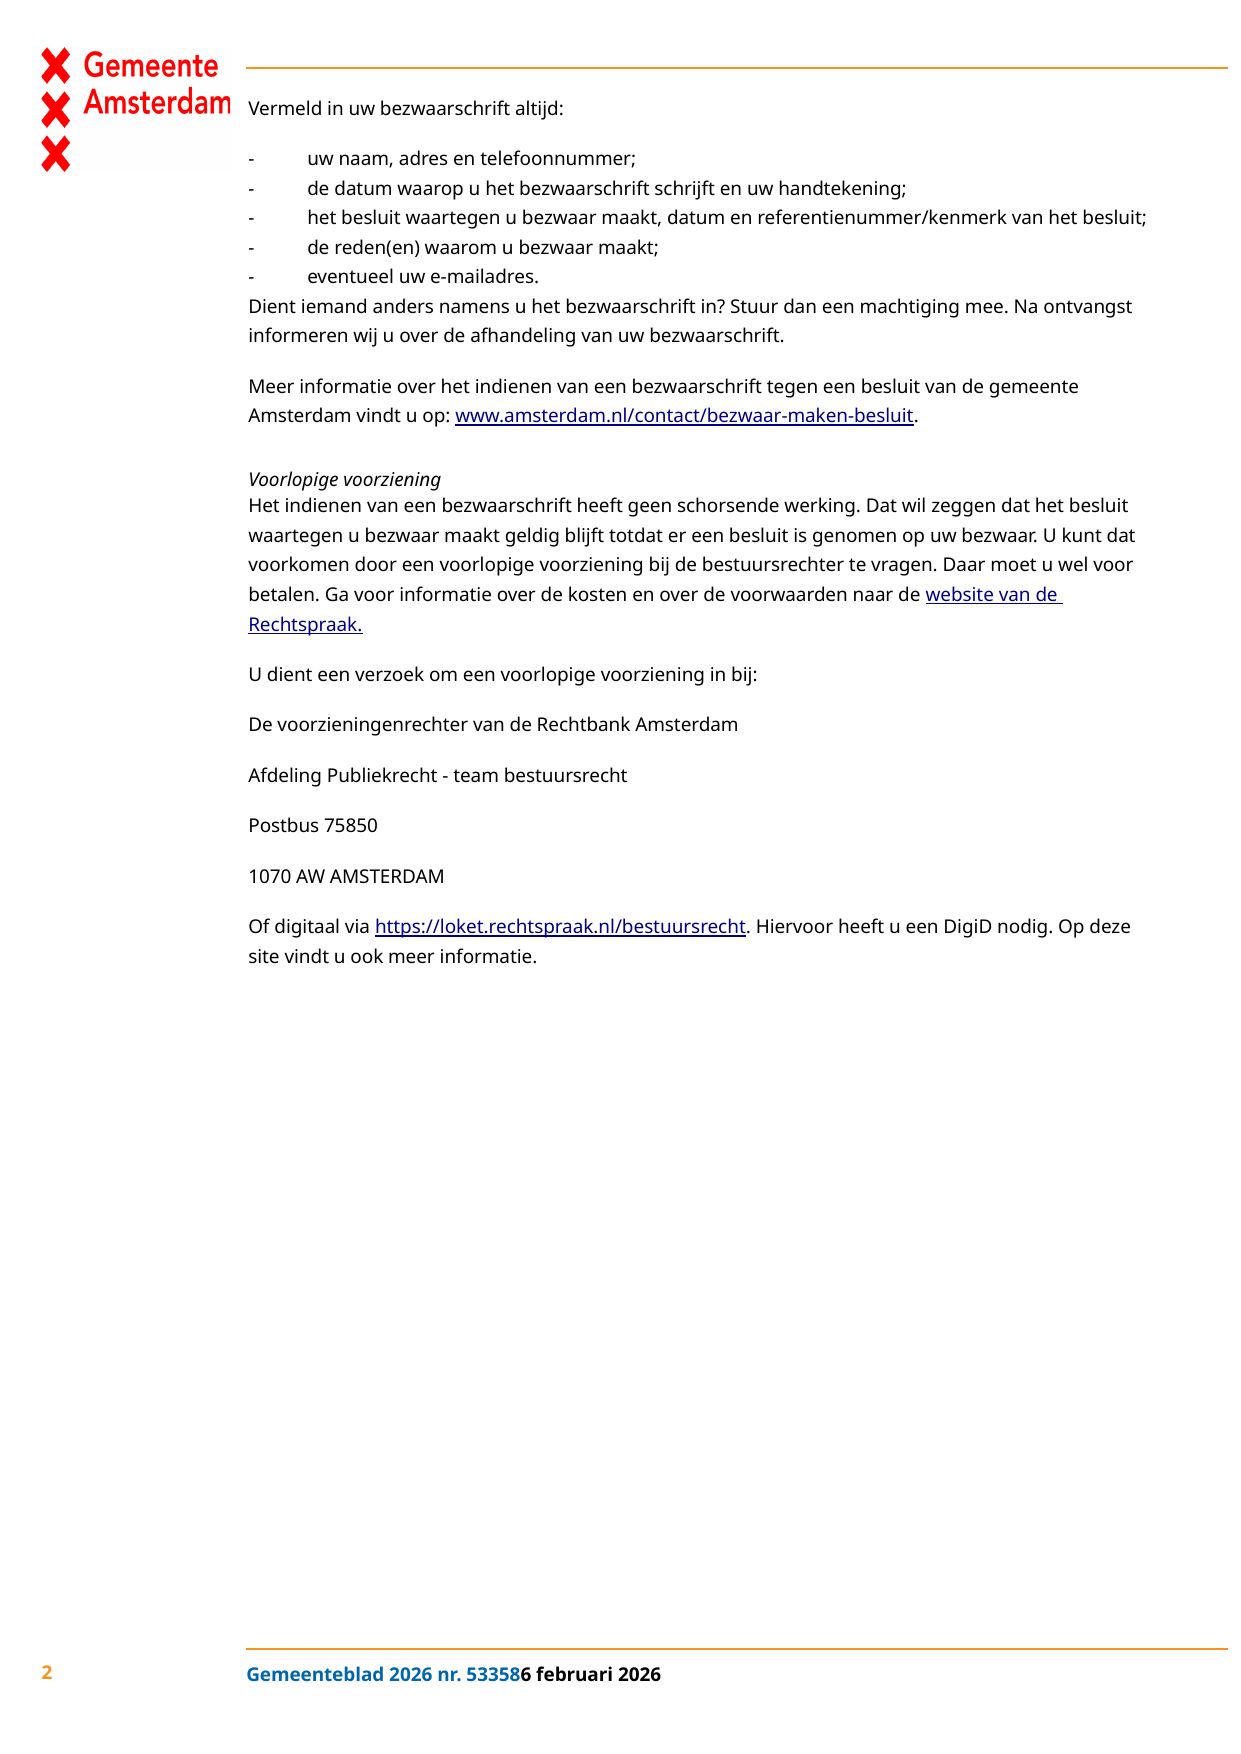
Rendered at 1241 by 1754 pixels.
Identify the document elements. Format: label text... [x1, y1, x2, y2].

text Postbus 75850 [248, 812, 1152, 838]
list het besluit waartegen u bezwaar maakt, datum en referentienummer/kenmerk van het besluit; [248, 204, 1152, 230]
list de datum waarop u het bezwaarschrift schrijft en uw handtekening; [248, 175, 1152, 201]
text 1070 AW AMSTERDAM [248, 863, 1152, 888]
text Dient iemand anders namens u het bezwaarschrift in? Stuur dan een machtiging mee. Na ontvangst informeren wij u over de afhandeling van uw bezwaarschrift. [248, 293, 1152, 348]
text U dient een verzoek om een voorlopige voorziening in bij: [248, 661, 1152, 687]
text De voorzieningenrechter van de Rechtbank Amsterdam [248, 712, 1152, 737]
picture [41, 47, 231, 172]
text Vermeld in uw bezwaarschrift altijd: [248, 95, 1152, 121]
list eventueel uw e-mailadres. [248, 263, 1152, 289]
text Voorlopige voorziening [248, 467, 1152, 492]
text Meer informatie over het indienen van een bezwaarschrift tegen een besluit van de gemeente Amsterdam vindt u op: www.amsterdam.nl/contact/bezwaar-maken-besluit. [248, 373, 1152, 428]
list uw naam, adres en telefoonnummer; [248, 145, 1152, 171]
text Of digitaal via https://loket.rechtspraak.nl/bestuursrecht. Hiervoor heeft u een DigiD nodig. Op deze site vindt u ook meer informatie. [248, 913, 1152, 968]
text Afdeling Publiekrecht - team bestuursrecht [248, 762, 1152, 788]
list de reden(en) waarom u bezwaar maakt; [248, 234, 1152, 260]
text Het indienen van een bezwaarschrift heeft geen schorsende werking. Dat wil zeggen dat het besluit waartegen u bezwaar maakt geldig blijft totdat er een besluit is genomen op uw bezwaar. U kunt dat voorkomen door een voorlopige voorziening bij de bestuursrechter te vragen. Daar moet u wel voor betalen. Ga voor informatie over de kosten en over de voorwaarden naar de website van de Rechtspraak. [248, 492, 1152, 636]
